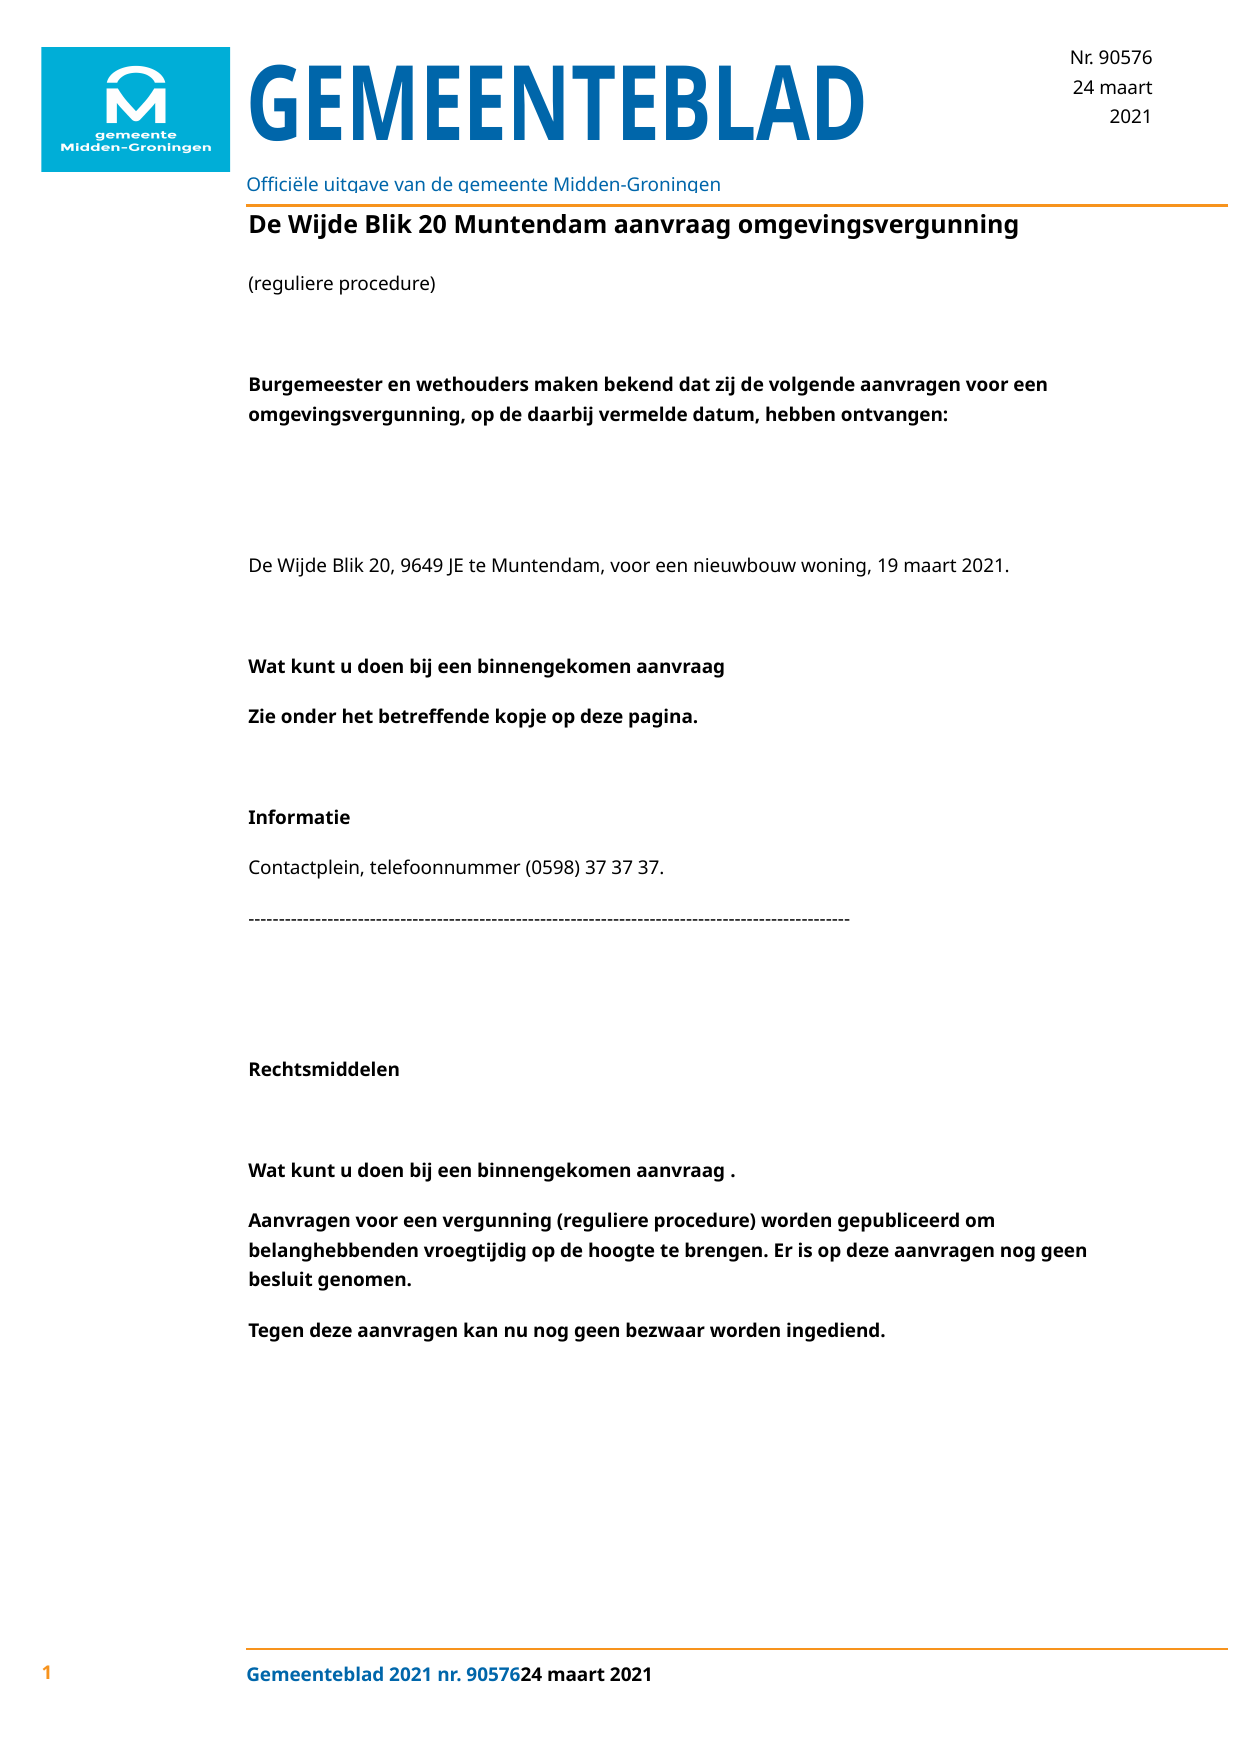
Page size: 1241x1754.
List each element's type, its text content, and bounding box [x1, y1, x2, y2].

text De Wijde Blik 20 Muntendam aanvraag omgevingsvergunning [248, 207, 1152, 241]
text Rechtsmiddelen [248, 1056, 1152, 1082]
text Wat kunt u doen bij een binnengekomen aanvraag [248, 653, 1152, 678]
text Burgemeester en wethouders maken bekend dat zij de volgende aanvragen voor een omgevingsvergunning, op de daarbij vermelde datum, hebben ontvangen: [248, 371, 1152, 426]
text (reguliere procedure) [248, 270, 1152, 296]
picture [184, 146, 190, 153]
text Aanvragen voor een vergunning (reguliere procedure) worden gepubliceerd om belanghebbenden vroegtijdig op de hoogte te brengen. Er is op deze aanvragen nog geen besluit genomen. [248, 1207, 1152, 1292]
text --------------------------------------------------------------------------------------------------- [248, 905, 1152, 931]
text Wat kunt u doen bij een binnengekomen aanvraag . [248, 1157, 1152, 1183]
text Informatie [248, 804, 1152, 830]
text Tegen deze aanvragen kan nu nog geen bezwaar worden ingediend. [248, 1317, 1152, 1343]
text Zie onder het betreffende kopje op deze pagina. [248, 703, 1152, 729]
text Contactplein, telefoonnummer (0598) 37 37 37. [248, 854, 1152, 880]
text De Wijde Blik 20, 9649 JE te Muntendam, voor een nieuwbouw woning, 19 maart 2021. [248, 552, 1152, 578]
picture [108, 66, 164, 82]
picture [107, 89, 165, 122]
